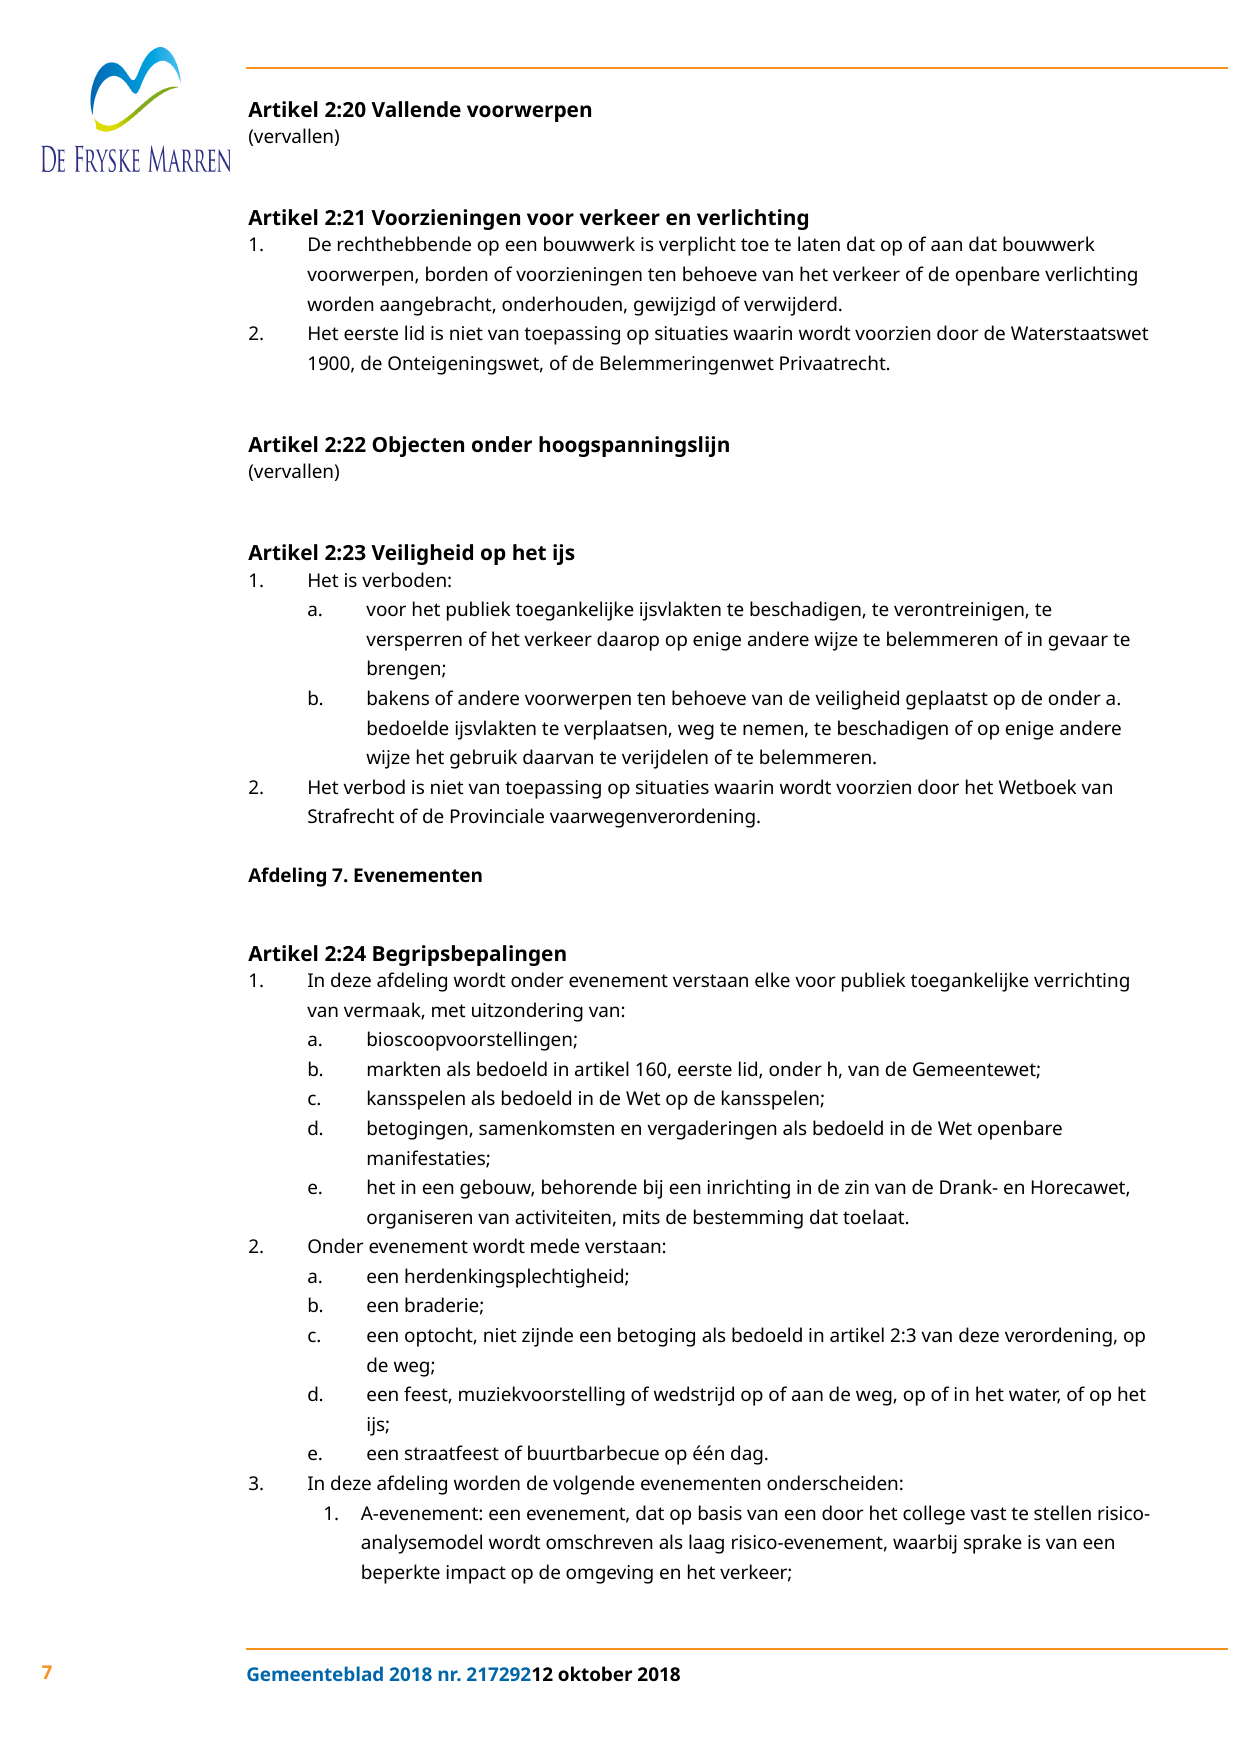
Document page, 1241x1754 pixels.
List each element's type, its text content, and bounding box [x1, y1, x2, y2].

list voor het publiek toegankelijke ijsvlakten te beschadigen, te verontreinigen, te versperren of het verkeer daarop op enige andere wijze te belemmeren of in gevaar te brengen; [307, 596, 1152, 681]
list een braderie; [307, 1293, 1152, 1318]
text Artikel 2:21 Voorzieningen voor verkeer en verlichting [248, 203, 1152, 232]
list markten als bedoeld in artikel 160, eerste lid, onder h, van de Gemeentewet; [307, 1056, 1152, 1082]
list betogingen, samenkomsten en vergaderingen als bedoeld in de Wet openbare manifestaties; [307, 1115, 1152, 1171]
list bioscoopvoorstellingen; [307, 1026, 1152, 1052]
list Het verbod is niet van toepassing op situaties waarin wordt voorzien door het Wetboek van Strafrecht of de Provinciale vaarwegenverordening. [248, 774, 1152, 829]
list een feest, muziekvoorstelling of wedstrijd op of aan de weg, op of in het water, of op het ijs; [307, 1381, 1152, 1437]
list Het is verboden: [248, 567, 1152, 593]
list De rechthebbende op een bouwwerk is verplicht toe te laten dat op of aan dat bouwwerk voorwerpen, borden of voorzieningen ten behoeve van het verkeer of de openbare verlichting worden aangebracht, onderhouden, gewijzigd of verwijderd. [248, 232, 1152, 317]
list een optocht, niet zijnde een betoging als bedoeld in artikel 2:3 van deze verordening, op de weg; [307, 1322, 1152, 1378]
text Artikel 2:22 Objecten onder hoogspanningslijn [248, 430, 1152, 458]
list kansspelen als bedoeld in de Wet op de kansspelen; [307, 1086, 1152, 1111]
text (vervallen) [248, 123, 1152, 149]
picture [41, 47, 231, 172]
list In deze afdeling wordt onder evenement verstaan elke voor publiek toegankelijke verrichting van vermaak, met uitzondering van: [248, 967, 1152, 1023]
list een straatfeest of buurtbarbecue op één dag. [307, 1441, 1152, 1466]
list bakens of andere voorwerpen ten behoeve van de veiligheid geplaatst op de onder a. bedoelde ijsvlakten te verplaatsen, weg te nemen, te beschadigen of op enige andere wijze het gebruik daarvan te verijdelen of te belemmeren. [307, 685, 1152, 770]
text Afdeling 7. Evenementen [248, 863, 1152, 888]
text (vervallen) [248, 458, 1152, 484]
list Het eerste lid is niet van toepassing op situaties waarin wordt voorzien door de Waterstaatswet 1900, de Onteigeningswet, of de Belemmeringenwet Privaatrecht. [248, 320, 1152, 376]
text Artikel 2:24 Begripsbepalingen [248, 939, 1152, 967]
text Artikel 2:20 Vallende voorwerpen [248, 95, 1152, 123]
list Onder evenement wordt mede verstaan: [248, 1233, 1152, 1259]
list A-evenement: een evenement, dat op basis van een door het college vast te stellen risico-analysemodel wordt omschreven als laag risico-evenement, waarbij sprake is van een beperkte impact op de omgeving en het verkeer; [323, 1500, 1152, 1585]
list In deze afdeling worden de volgende evenementen onderscheiden: [248, 1470, 1152, 1496]
list het in een gebouw, behorende bij een inrichting in de zin van de Drank- en Horecawet, organiseren van activiteiten, mits de bestemming dat toelaat. [307, 1174, 1152, 1230]
text Artikel 2:23 Veiligheid op het ijs [248, 538, 1152, 567]
list een herdenkingsplechtigheid; [307, 1263, 1152, 1289]
